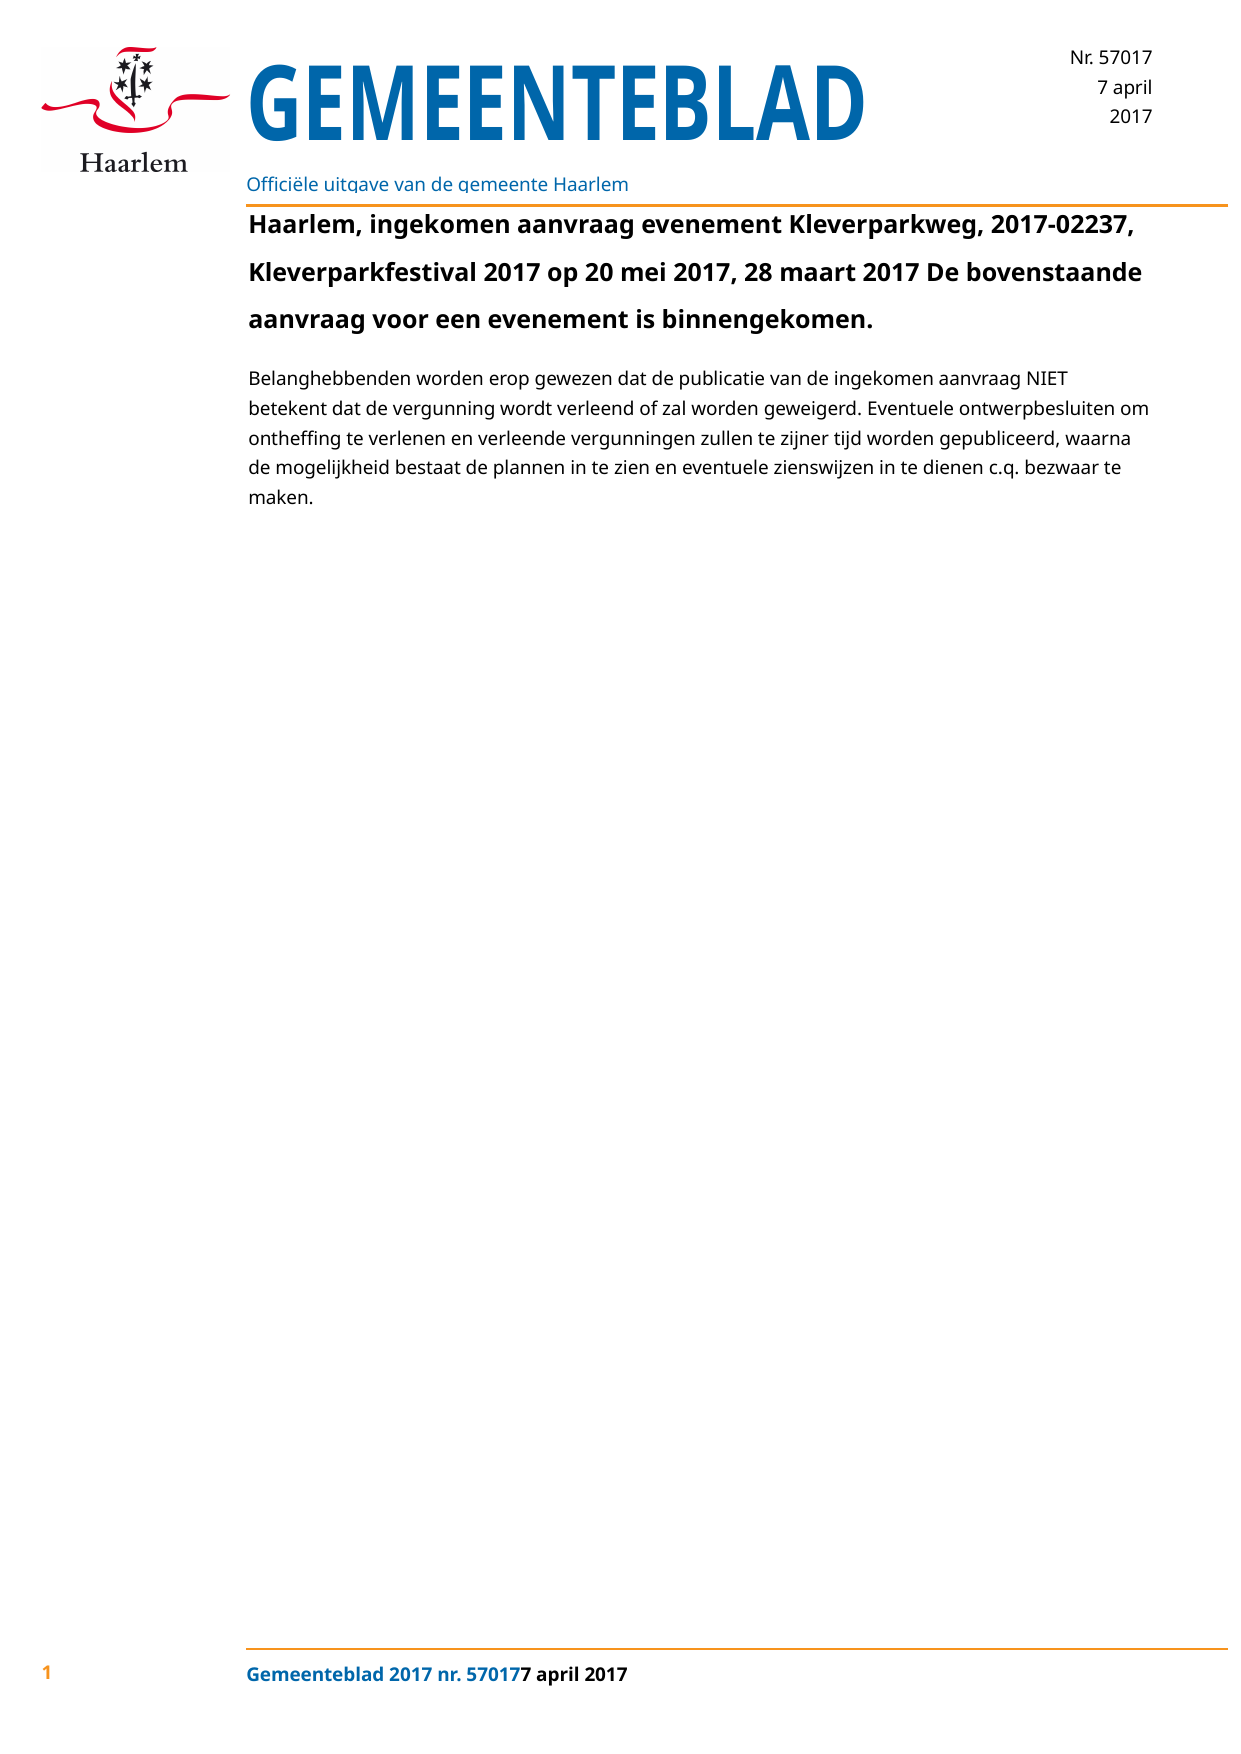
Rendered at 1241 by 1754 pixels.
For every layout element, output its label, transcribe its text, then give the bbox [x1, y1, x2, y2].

text Haarlem, ingekomen aanvraag evenement Kleverparkweg, 2017-02237, Kleverparkfestival 2017 op 20 mei 2017, 28 maart 2017 De bovenstaande aanvraag voor een evenement is binnengekomen. [248, 207, 1152, 336]
picture [41, 47, 231, 172]
text Belanghebbenden worden erop gewezen dat de publicatie van de ingekomen aanvraag NIET betekent dat de vergunning wordt verleend of zal worden geweigerd. Eventuele ontwerpbesluiten om ontheffing te verlenen en verleende vergunningen zullen te zijner tijd worden gepubliceerd, waarna de mogelijkheid bestaat de plannen in te zien en eventuele zienswijzen in te dienen c.q. bezwaar te maken. [248, 366, 1152, 509]
